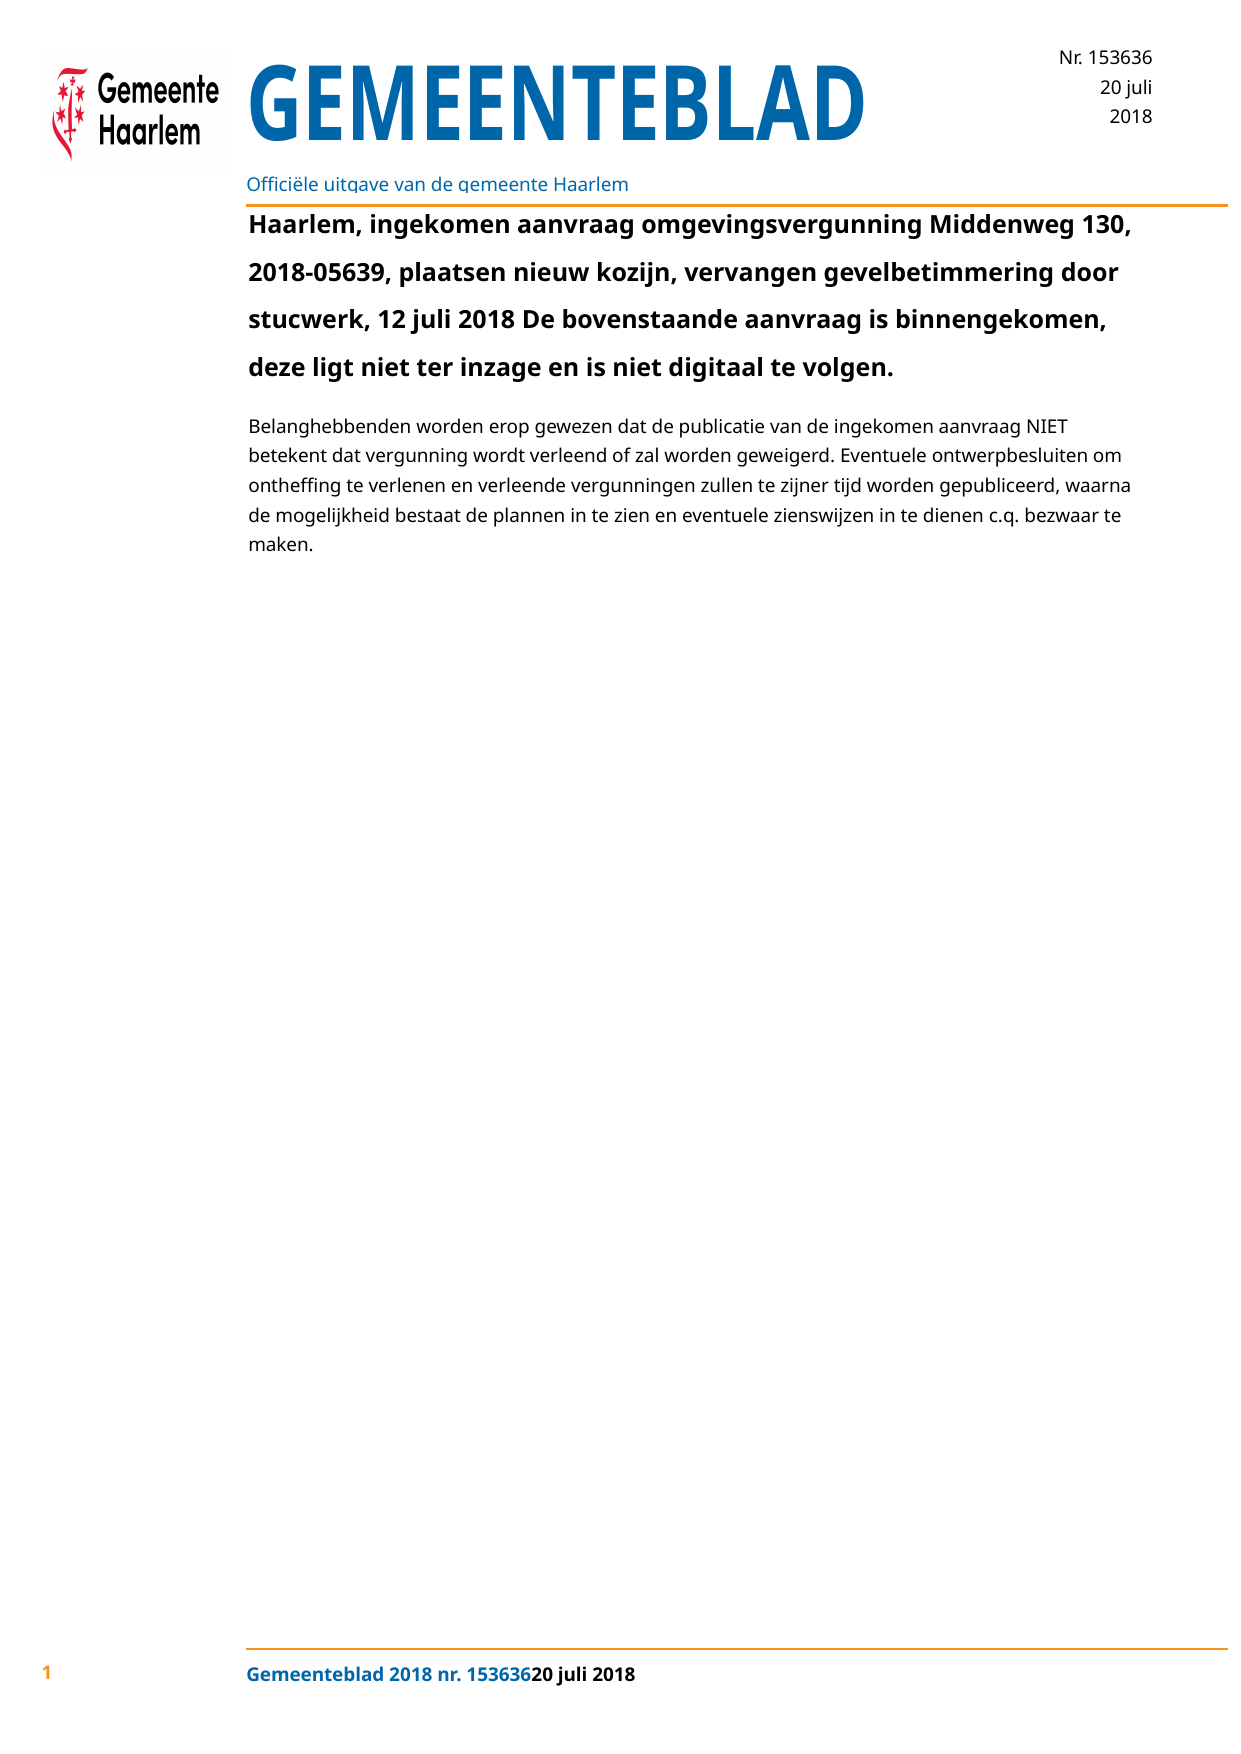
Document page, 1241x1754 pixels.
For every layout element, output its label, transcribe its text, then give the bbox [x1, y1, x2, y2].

text Belanghebbenden worden erop gewezen dat de publicatie van de ingekomen aanvraag NIET betekent dat vergunning wordt verleend of zal worden geweigerd. Eventuele ontwerpbesluiten om ontheffing te verlenen en verleende vergunningen zullen te zijner tijd worden gepubliceerd, waarna de mogelijkheid bestaat de plannen in te zien en eventuele zienswijzen in te dienen c.q. bezwaar te maken. [248, 413, 1152, 557]
picture [41, 47, 231, 172]
text Haarlem, ingekomen aanvraag omgevingsvergunning Middenweg 130, 2018-05639, plaatsen nieuw kozijn, vervangen gevelbetimmering door stucwerk, 12 juli 2018 De bovenstaande aanvraag is binnengekomen, deze ligt niet ter inzage en is niet digitaal te volgen. [248, 207, 1152, 384]
